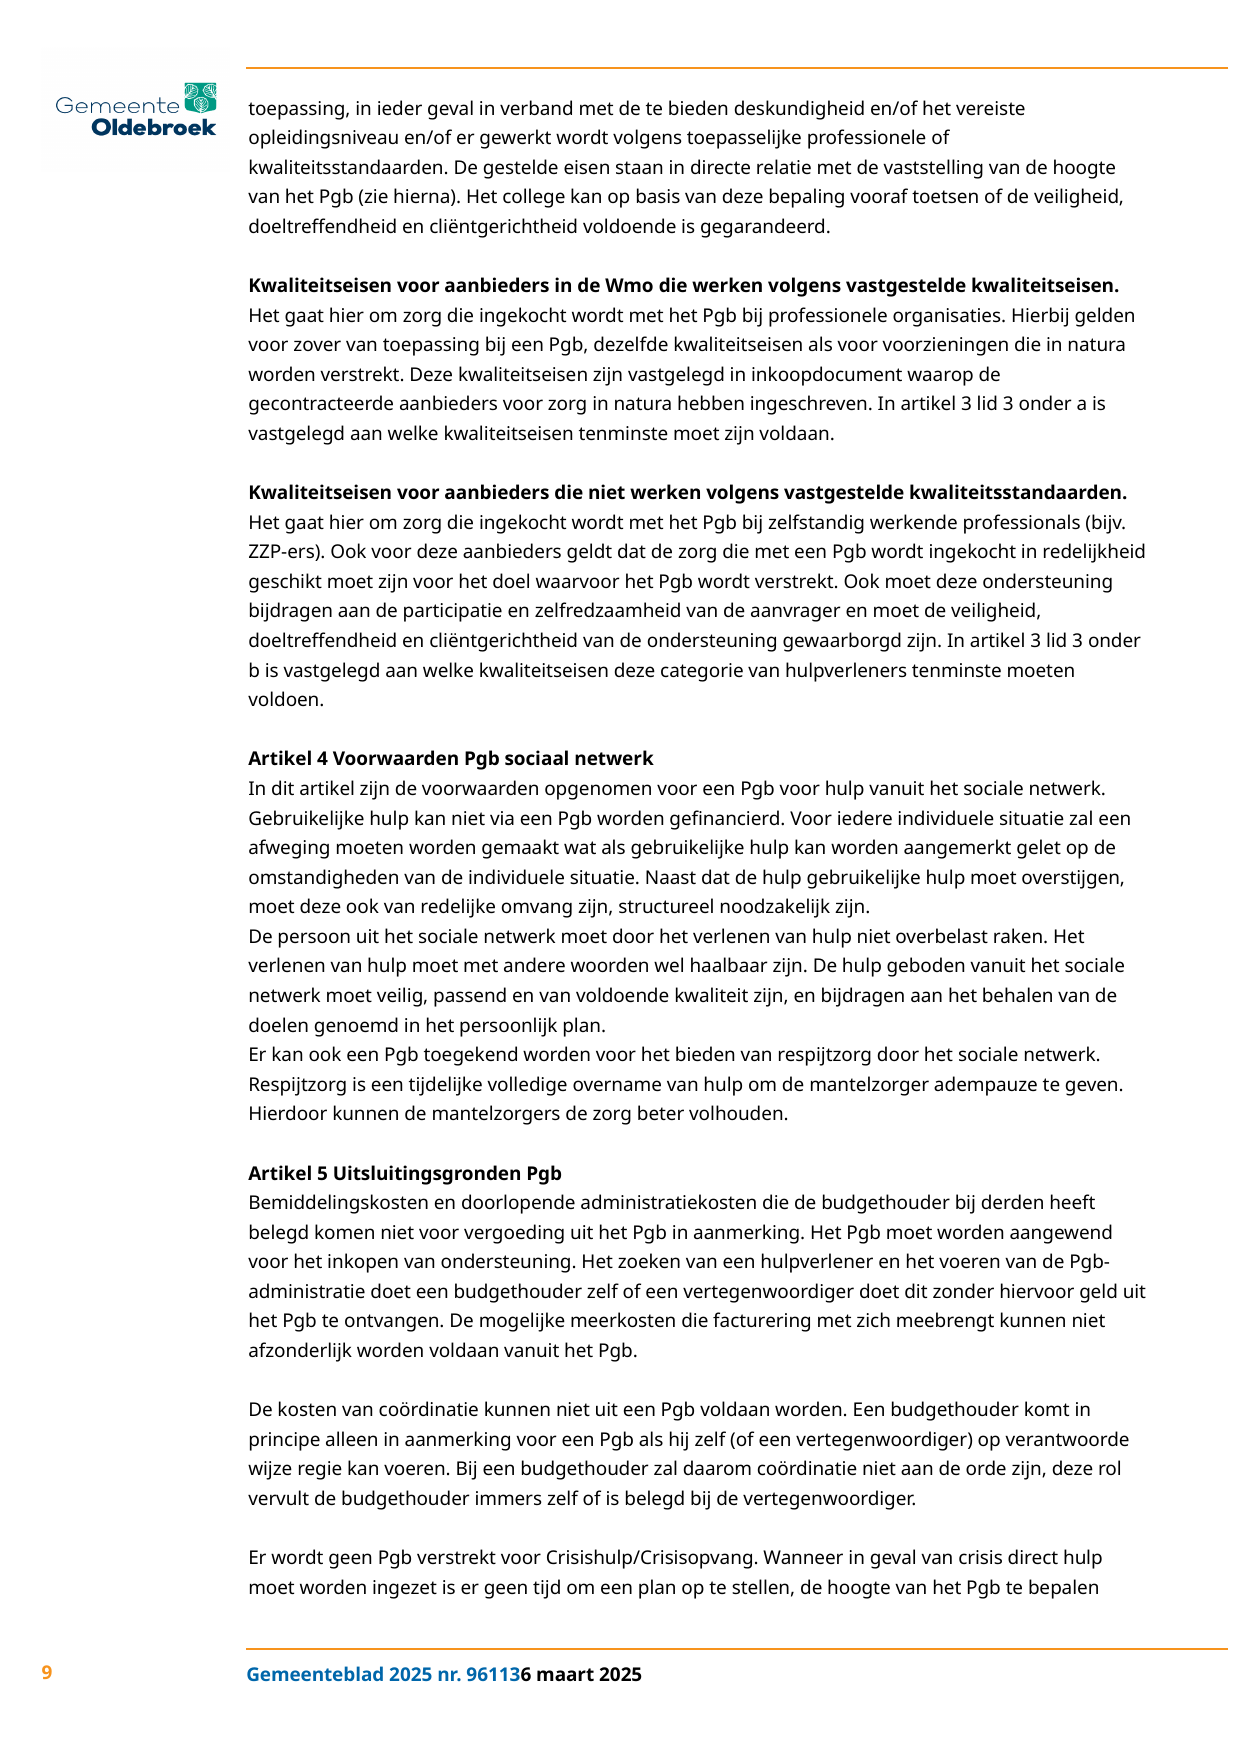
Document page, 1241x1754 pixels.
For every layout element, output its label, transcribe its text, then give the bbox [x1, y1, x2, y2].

text Artikel 4 Voorwaarden Pgb sociaal netwerk [248, 746, 1152, 771]
text moet worden ingezet is er geen tijd om een plan op te stellen, de hoogte van het Pgb te bepalen [248, 1574, 1152, 1600]
text Het gaat hier om zorg die ingekocht wordt met het Pgb bij professionele organisaties. Hierbij gelden voor zover van toepassing bij een Pgb, dezelfde kwaliteitseisen als voor voorzieningen die in natura worden verstrekt. Deze kwaliteitseisen zijn vastgelegd in inkoopdocument waarop de gecontracteerde aanbieders voor zorg in natura hebben ingeschreven. In artikel 3 lid 3 onder a is vastgelegd aan welke kwaliteitseisen tenminste moet zijn voldaan. [248, 302, 1152, 446]
text Kwaliteitseisen voor aanbieders die niet werken volgens vastgestelde kwaliteitsstandaarden. [248, 479, 1152, 505]
text Er wordt geen Pgb verstrekt voor Crisishulp/Crisisopvang. Wanneer in geval van crisis direct hulp [248, 1544, 1152, 1570]
text Kwaliteitseisen voor aanbieders in de Wmo die werken volgens vastgestelde kwaliteitseisen. [248, 272, 1152, 298]
text Er kan ook een Pgb toegekend worden voor het bieden van respijtzorg door het sociale netwerk. [248, 1041, 1152, 1067]
text Respijtzorg is een tijdelijke volledige overname van hulp om de mantelzorger adempauze te geven. Hierdoor kunnen de mantelzorgers de zorg beter volhouden. [248, 1071, 1152, 1126]
picture [41, 47, 231, 172]
text In dit artikel zijn de voorwaarden opgenomen voor een Pgb voor hulp vanuit het sociale netwerk. [248, 775, 1152, 801]
text Het gaat hier om zorg die ingekocht wordt met het Pgb bij zelfstandig werkende professionals (bijv. ZZP-ers). Ook voor deze aanbieders geldt dat de zorg die met een Pgb wordt ingekocht in redelijkheid geschikt moet zijn voor het doel waarvoor het Pgb wordt verstrekt. Ook moet deze ondersteuning bijdragen aan de participatie en zelfredzaamheid van de aanvrager en moet de veiligheid, doeltreffendheid en cliëntgerichtheid van de ondersteuning gewaarborgd zijn. In artikel 3 lid 3 onder b is vastgelegd aan welke kwaliteitseisen deze categorie van hulpverleners tenminste moeten voldoen. [248, 509, 1152, 712]
text Gebruikelijke hulp kan niet via een Pgb worden gefinancierd. Voor iedere individuele situatie zal een afweging moeten worden gemaakt wat als gebruikelijke hulp kan worden aangemerkt gelet op de omstandigheden van de individuele situatie. Naast dat de hulp gebruikelijke hulp moet overstijgen, moet deze ook van redelijke omvang zijn, structureel noodzakelijk zijn. [248, 805, 1152, 919]
text Artikel 5 Uitsluitingsgronden Pgb [248, 1160, 1152, 1186]
text De persoon uit het sociale netwerk moet door het verlenen van hulp niet overbelast raken. Het verlenen van hulp moet met andere woorden wel haalbaar zijn. De hulp geboden vanuit het sociale netwerk moet veilig, passend en van voldoende kwaliteit zijn, en bijdragen aan het behalen van de doelen genoemd in het persoonlijk plan. [248, 923, 1152, 1038]
text principe alleen in aanmerking voor een Pgb als hij zelf (of een vertegenwoordiger) op verantwoorde wijze regie kan voeren. Bij een budgethouder zal daarom coördinatie niet aan de orde zijn, deze rol vervult de budgethouder immers zelf of is belegd bij de vertegenwoordiger. [248, 1426, 1152, 1511]
text toepassing, in ieder geval in verband met de te bieden deskundigheid en/of het vereiste opleidingsniveau en/of er gewerkt wordt volgens toepasselijke professionele of kwaliteitsstandaarden. De gestelde eisen staan in directe relatie met de vaststelling van de hoogte van het Pgb (zie hierna). Het college kan op basis van deze bepaling vooraf toetsen of de veiligheid, doeltreffendheid en cliëntgerichtheid voldoende is gegarandeerd. [248, 95, 1152, 239]
text Bemiddelingskosten en doorlopende administratiekosten die de budgethouder bij derden heeft belegd komen niet voor vergoeding uit het Pgb in aanmerking. Het Pgb moet worden aangewend voor het inkopen van ondersteuning. Het zoeken van een hulpverlener en het voeren van de Pgb-administratie doet een budgethouder zelf of een vertegenwoordiger doet dit zonder hiervoor geld uit het Pgb te ontvangen. De mogelijke meerkosten die facturering met zich meebrengt kunnen niet afzonderlijk worden voldaan vanuit het Pgb. [248, 1189, 1152, 1363]
text De kosten van coördinatie kunnen niet uit een Pgb voldaan worden. Een budgethouder komt in [248, 1396, 1152, 1422]
